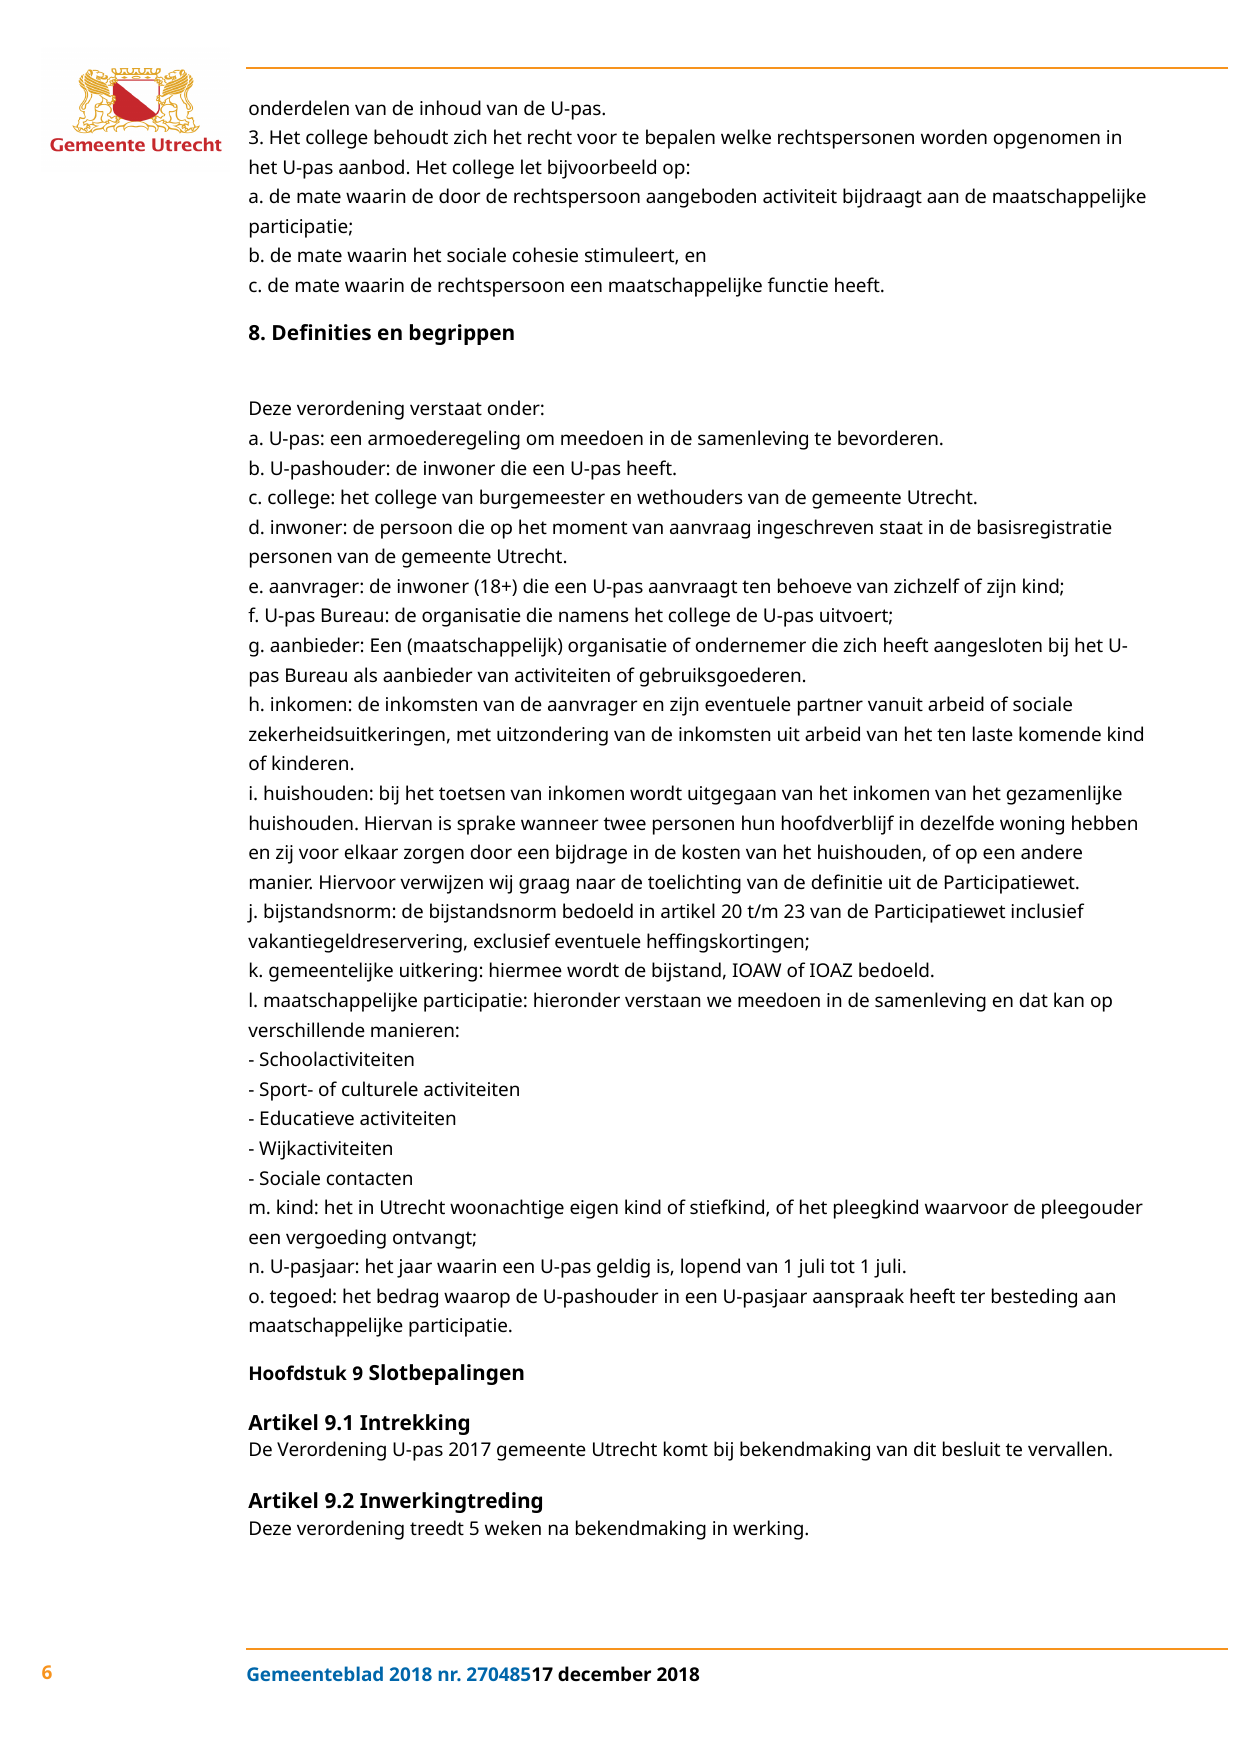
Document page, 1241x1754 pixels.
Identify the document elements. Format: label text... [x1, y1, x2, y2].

text l. maatschappelijke participatie: hieronder verstaan we meedoen in de samenleving en dat kan op verschillende manieren: [248, 987, 1152, 1043]
text n. U-pasjaar: het jaar waarin een U-pas geldig is, lopend van 1 juli tot 1 juli. [248, 1253, 1152, 1279]
text c. college: het college van burgemeester en wethouders van de gemeente Utrecht. [248, 484, 1152, 510]
text i. huishouden: bij het toetsen van inkomen wordt uitgegaan van het inkomen van het gezamenlijke huishouden. Hiervan is sprake wanneer twee personen hun hoofdverblijf in dezelfde woning hebben en zij voor elkaar zorgen door een bijdrage in de kosten van het huishouden, of op een andere manier. Hiervoor verwijzen wij graag naar de toelichting van de definitie uit de Participatiewet. [248, 780, 1152, 895]
text 3. Het college behoudt zich het recht voor te bepalen welke rechtspersonen worden opgenomen in het U-pas aanbod. Het college let bijvoorbeeld op: [248, 124, 1152, 180]
text c. de mate waarin de rechtspersoon een maatschappelijke functie heeft. [248, 272, 1152, 298]
text - Sociale contacten [248, 1165, 1152, 1191]
text b. de mate waarin het sociale cohesie stimuleert, en [248, 243, 1152, 268]
text - Sport- of culturele activiteiten [248, 1076, 1152, 1102]
picture [41, 47, 231, 172]
text o. tegoed: het bedrag waarop de U-pashouder in een U-pasjaar aanspraak heeft ter besteding aan maatschappelijke participatie. [248, 1283, 1152, 1338]
text - Schoolactiviteiten [248, 1046, 1152, 1072]
text f. U-pas Bureau: de organisatie die namens het college de U-pas uitvoert; [248, 603, 1152, 628]
text k. gemeentelijke uitkering: hiermee wordt de bijstand, IOAW of IOAZ bedoeld. [248, 958, 1152, 983]
text Deze verordening verstaat onder: [248, 396, 1152, 421]
text Artikel 9.2 Inwerkingtreding [248, 1486, 1152, 1515]
text d. inwoner: de persoon die op het moment van aanvraag ingeschreven staat in de basisregistratie personen van de gemeente Utrecht. [248, 514, 1152, 569]
text - Wijkactiviteiten [248, 1135, 1152, 1161]
text m. kind: het in Utrecht woonachtige eigen kind of stiefkind, of het pleegkind waarvoor de pleegouder een vergoeding ontvangt; [248, 1194, 1152, 1250]
text Artikel 9.1 Intrekking [248, 1408, 1152, 1436]
text - Educatieve activiteiten [248, 1106, 1152, 1131]
text 8. Definities en begrippen [248, 318, 1152, 346]
text a. U-pas: een armoederegeling om meedoen in de samenleving te bevorderen. [248, 425, 1152, 451]
text Deze verordening treedt 5 weken na bekendmaking in werking. [248, 1515, 1152, 1541]
text a. de mate waarin de door de rechtspersoon aangeboden activiteit bijdraagt aan de maatschappelijke participatie; [248, 183, 1152, 239]
text h. inkomen: de inkomsten van de aanvrager en zijn eventuele partner vanuit arbeid of sociale zekerheidsuitkeringen, met uitzondering van de inkomsten uit arbeid van het ten laste komende kind of kinderen. [248, 691, 1152, 776]
text onderdelen van de inhoud van de U-pas. [248, 95, 1152, 121]
text e. aanvrager: de inwoner (18+) die een U-pas aanvraagt ten behoeve van zichzelf of zijn kind; [248, 573, 1152, 599]
text j. bijstandsnorm: de bijstandsnorm bedoeld in artikel 20 t/m 23 van de Participatiewet inclusief vakantiegeldreservering, exclusief eventuele heffingskortingen; [248, 898, 1152, 954]
text b. U-pashouder: de inwoner die een U-pas heeft. [248, 455, 1152, 481]
text De Verordening U-pas 2017 gemeente Utrecht komt bij bekendmaking van dit besluit te vervallen. [248, 1436, 1152, 1462]
text Hoofdstuk 9 Slotbepalingen [248, 1358, 1152, 1387]
text g. aanbieder: Een (maatschappelijk) organisatie of ondernemer die zich heeft aangesloten bij het U-pas Bureau als aanbieder van activiteiten of gebruiksgoederen. [248, 632, 1152, 688]
